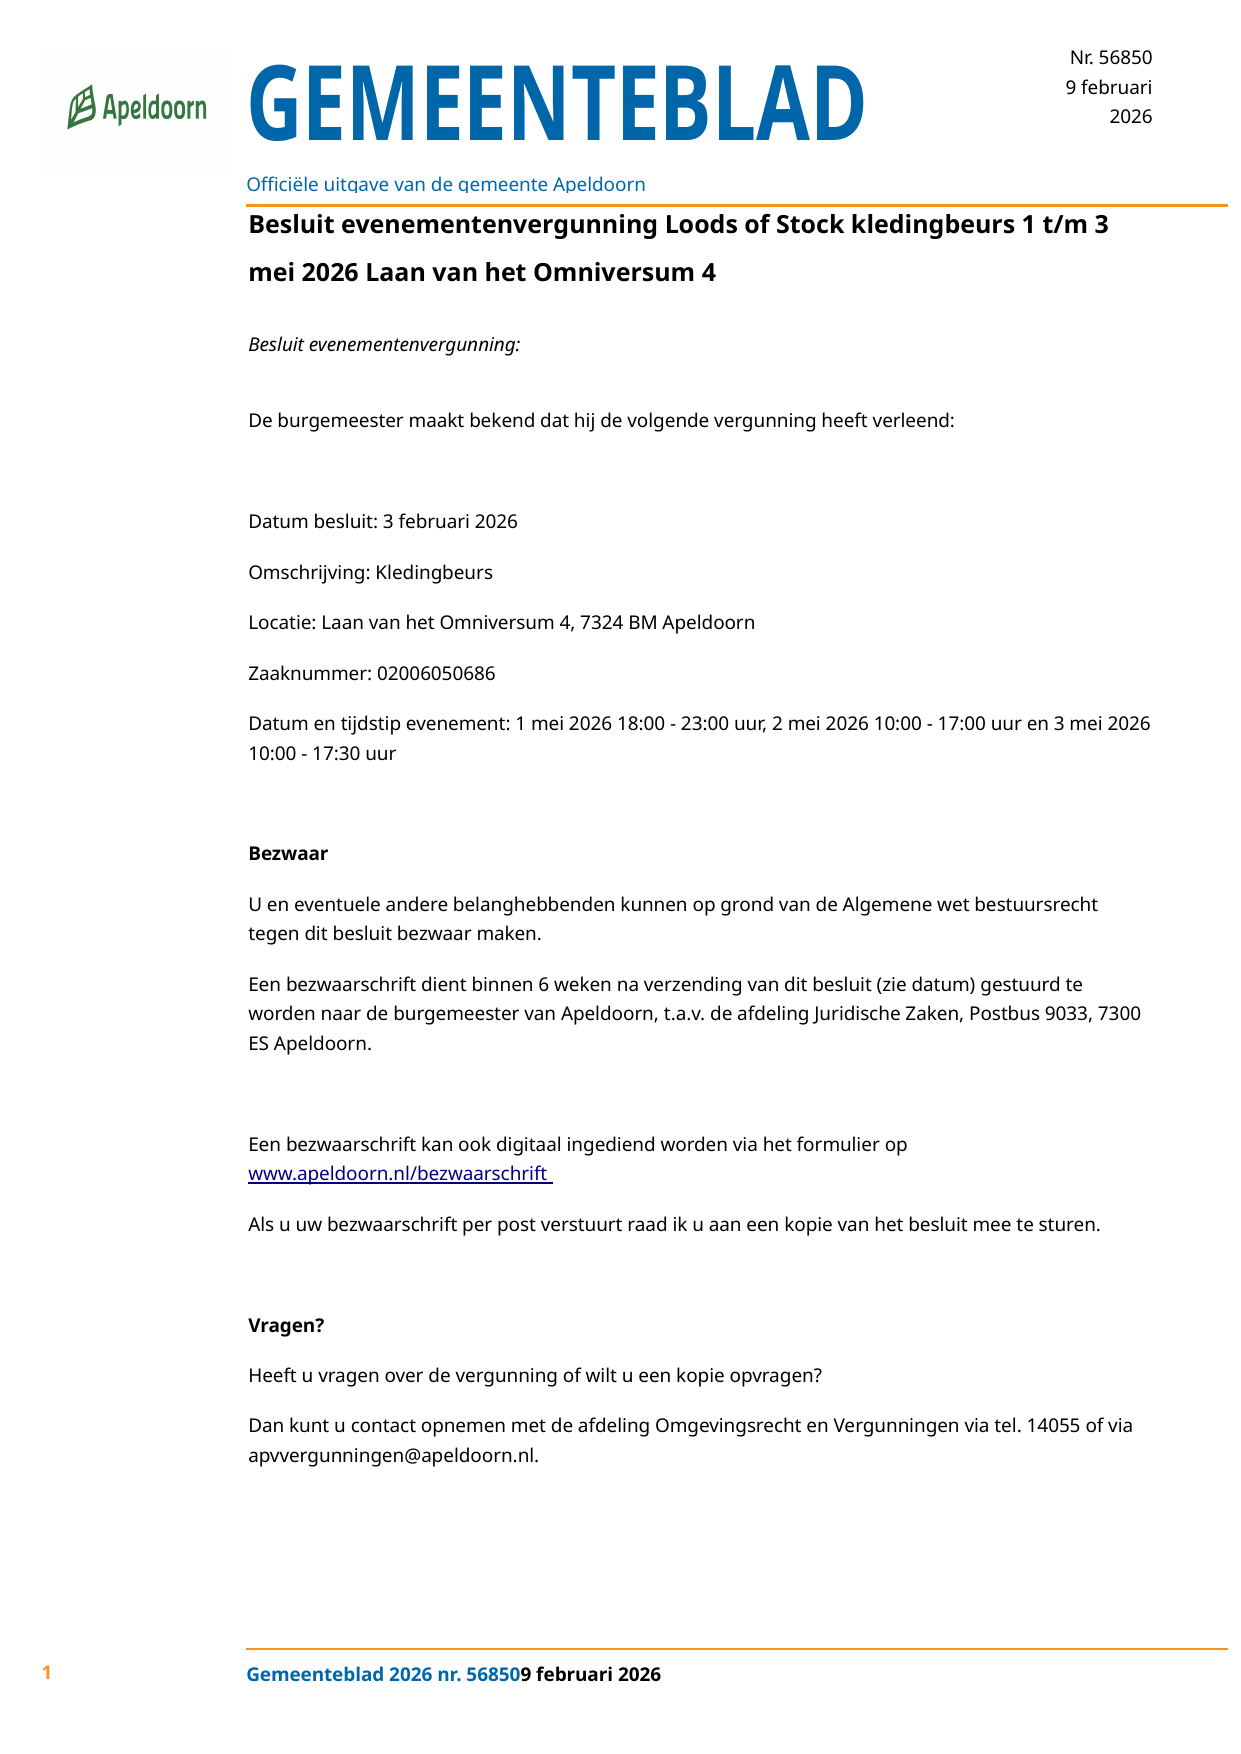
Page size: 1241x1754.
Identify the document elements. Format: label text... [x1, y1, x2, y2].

text Datum besluit: 3 februari 2026 [248, 508, 1152, 534]
text Een bezwaarschrift kan ook digitaal ingediend worden via het formulier op www.apeldoorn.nl/bezwaarschrift [248, 1131, 1152, 1186]
picture [41, 47, 231, 172]
text De burgemeester maakt bekend dat hij de volgende vergunning heeft verleend: [248, 408, 1152, 433]
text Heeft u vragen over de vergunning of wilt u een kopie opvragen? [248, 1362, 1152, 1388]
text Besluit evenementenvergunning Loods of Stock kledingbeurs 1 t/m 3 mei 2026 Laan van het Omniversum 4 [248, 207, 1152, 288]
text Een bezwaarschrift dient binnen 6 weken na verzending van dit besluit (zie datum) gestuurd te worden naar de burgemeester van Apeldoorn, t.a.v. de afdeling Juridische Zaken, Postbus 9033, 7300 ES Apeldoorn. [248, 971, 1152, 1056]
text Locatie: Laan van het Omniversum 4, 7324 BM Apeldoorn [248, 609, 1152, 635]
text Zaaknummer: 02006050686 [248, 660, 1152, 685]
text Bezwaar [248, 841, 1152, 866]
text Besluit evenementenvergunning: [248, 331, 1152, 357]
text Vragen? [248, 1312, 1152, 1337]
text Datum en tijdstip evenement: 1 mei 2026 18:00 - 23:00 uur, 2 mei 2026 10:00 - 17:00 uur en 3 mei 2026 10:00 - 17:30 uur [248, 710, 1152, 765]
text Dan kunt u contact opnemen met de afdeling Omgevingsrecht en Vergunningen via tel. 14055 of via apvvergunningen@apeldoorn.nl. [248, 1413, 1152, 1468]
text Als u uw bezwaarschrift per post verstuurt raad ik u aan een kopie van het besluit mee te sturen. [248, 1211, 1152, 1237]
text U en eventuele andere belanghebbenden kunnen op grond van de Algemene wet bestuursrecht tegen dit besluit bezwaar maken. [248, 891, 1152, 946]
text Omschrijving: Kledingbeurs [248, 559, 1152, 584]
